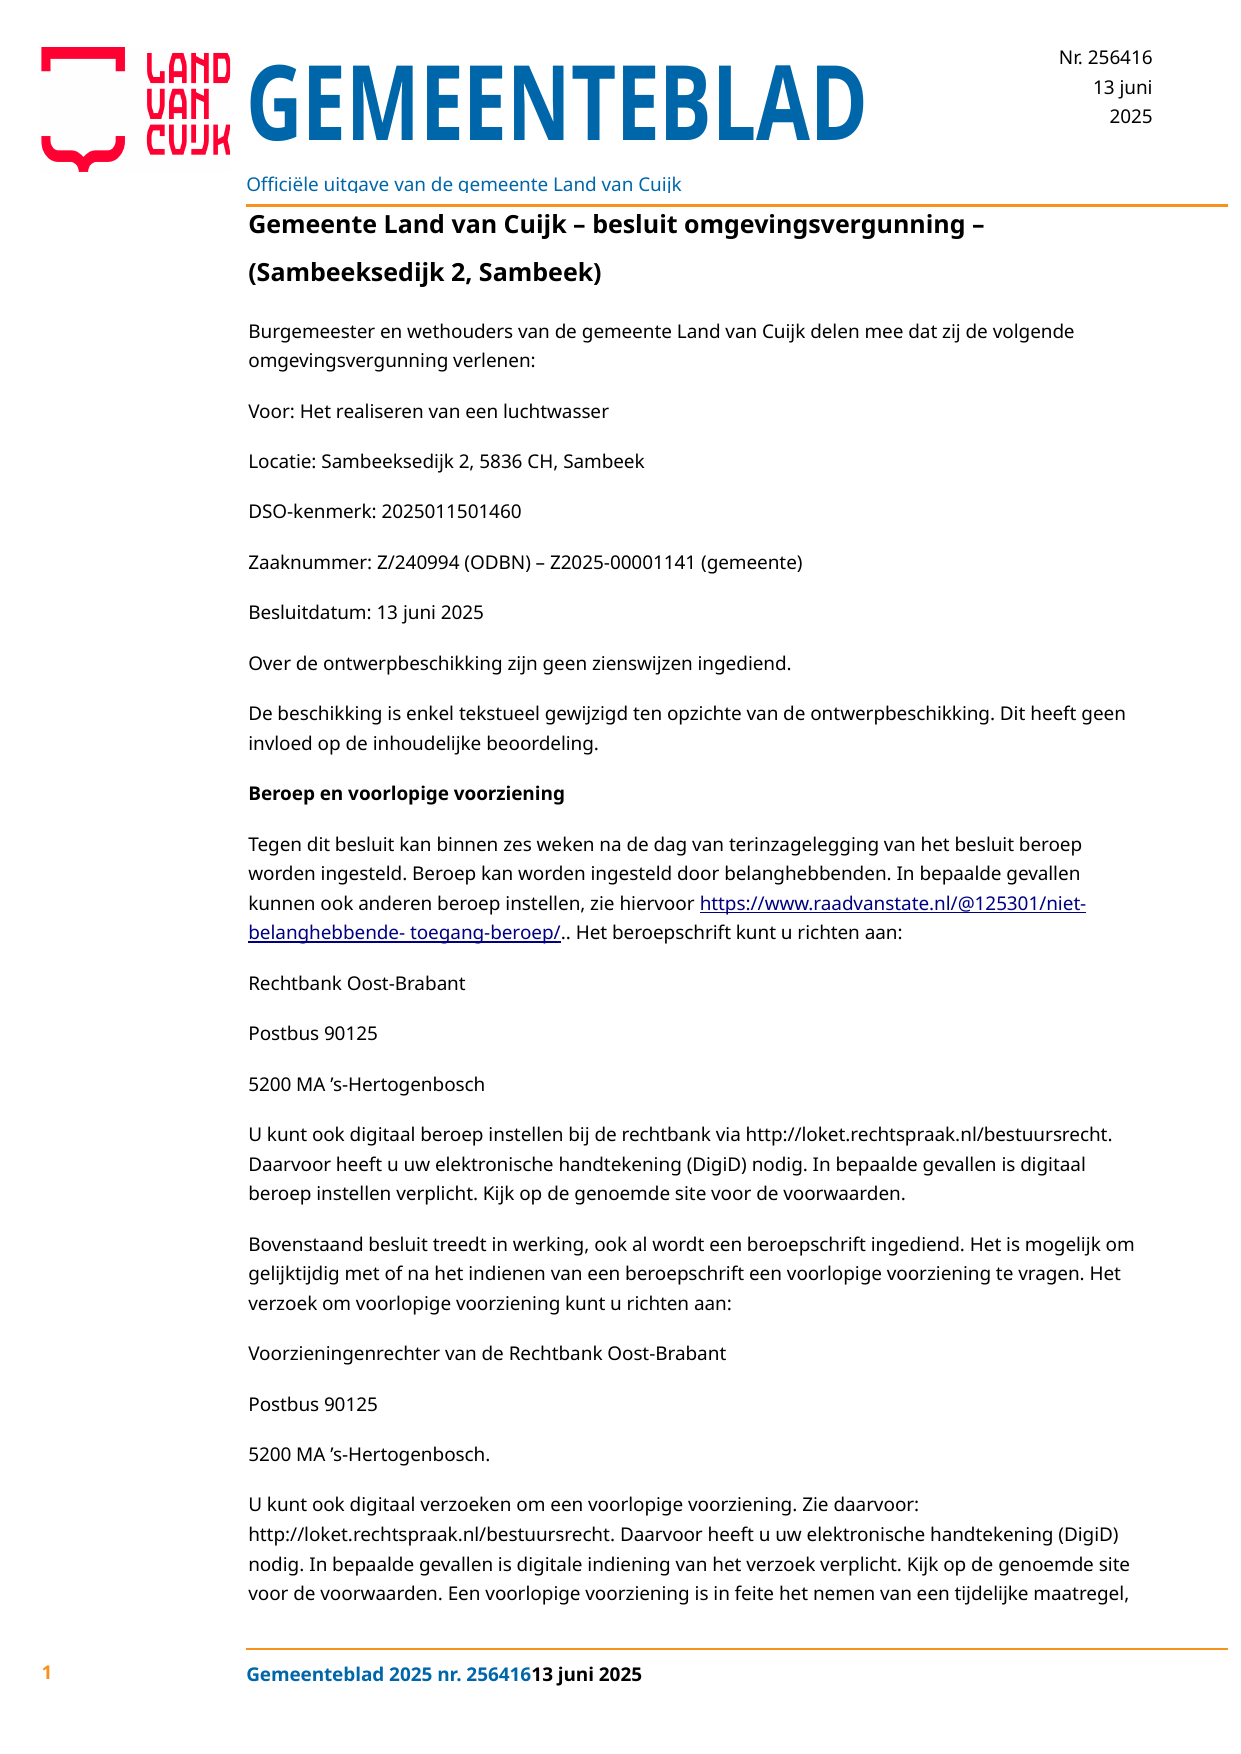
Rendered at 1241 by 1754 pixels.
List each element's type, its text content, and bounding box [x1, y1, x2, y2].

picture [41, 47, 231, 172]
text Bovenstaand besluit treedt in werking, ook al wordt een beroepschrift ingediend. Het is mogelijk om gelijktijdig met of na het indienen van een beroepschrift een voorlopige voorziening te vragen. Het verzoek om voorlopige voorziening kunt u richten aan: [248, 1231, 1152, 1316]
text Voorzieningenrechter van de Rechtbank Oost-Brabant [248, 1340, 1152, 1366]
text 5200 MA ’s-Hertogenbosch. [248, 1441, 1152, 1467]
text Voor: Het realiseren van een luchtwasser [248, 398, 1152, 424]
text U kunt ook digitaal verzoeken om een voorlopige voorziening. Zie daarvoor: http://loket.rechtspraak.nl/bestuursrecht. Daarvoor heeft u uw elektronische handtekening (DigiD) nodig. In bepaalde gevallen is digitale indiening van het verzoek verplicht. Kijk op de genoemde site voor de voorwaarden. Een voorlopige voorziening is in feite het nemen van een tijdelijke maatregel, [248, 1492, 1152, 1606]
text Gemeente Land van Cuijk – besluit omgevingsvergunning – (Sambeeksedijk 2, Sambeek) [248, 207, 1152, 288]
text Zaaknummer: Z/240994 (ODBN) – Z2025-00001141 (gemeente) [248, 549, 1152, 575]
text Besluitdatum: 13 juni 2025 [248, 599, 1152, 625]
text U kunt ook digitaal beroep instellen bij de rechtbank via http://loket.rechtspraak.nl/bestuursrecht. Daarvoor heeft u uw elektronische handtekening (DigiD) nodig. In bepaalde gevallen is digitaal beroep instellen verplicht. Kijk op de genoemde site voor de voorwaarden. [248, 1121, 1152, 1206]
text Locatie: Sambeeksedijk 2, 5836 CH, Sambeek [248, 448, 1152, 474]
text Over de ontwerpbeschikking zijn geen zienswijzen ingediend. [248, 650, 1152, 676]
text Burgemeester en wethouders van de gemeente Land van Cuijk delen mee dat zij de volgende omgevingsvergunning verlenen: [248, 318, 1152, 373]
text 5200 MA ’s-Hertogenbosch [248, 1071, 1152, 1097]
text Postbus 90125 [248, 1020, 1152, 1046]
text DSO-kenmerk: 2025011501460 [248, 499, 1152, 524]
text Postbus 90125 [248, 1391, 1152, 1417]
text Rechtbank Oost-Brabant [248, 970, 1152, 996]
text De beschikking is enkel tekstueel gewijzigd ten opzichte van de ontwerpbeschikking. Dit heeft geen invloed op de inhoudelijke beoordeling. [248, 700, 1152, 756]
text Beroep en voorlopige voorziening [248, 780, 1152, 806]
text Tegen dit besluit kan binnen zes weken na de dag van terinzagelegging van het besluit beroep worden ingesteld. Beroep kan worden ingesteld door belanghebbenden. In bepaalde gevallen kunnen ook anderen beroep instellen, zie hiervoor https://www.raadvanstate.nl/@125301/niet-belanghebbende- toegang-beroep/.. Het beroepschrift kunt u richten aan: [248, 831, 1152, 945]
